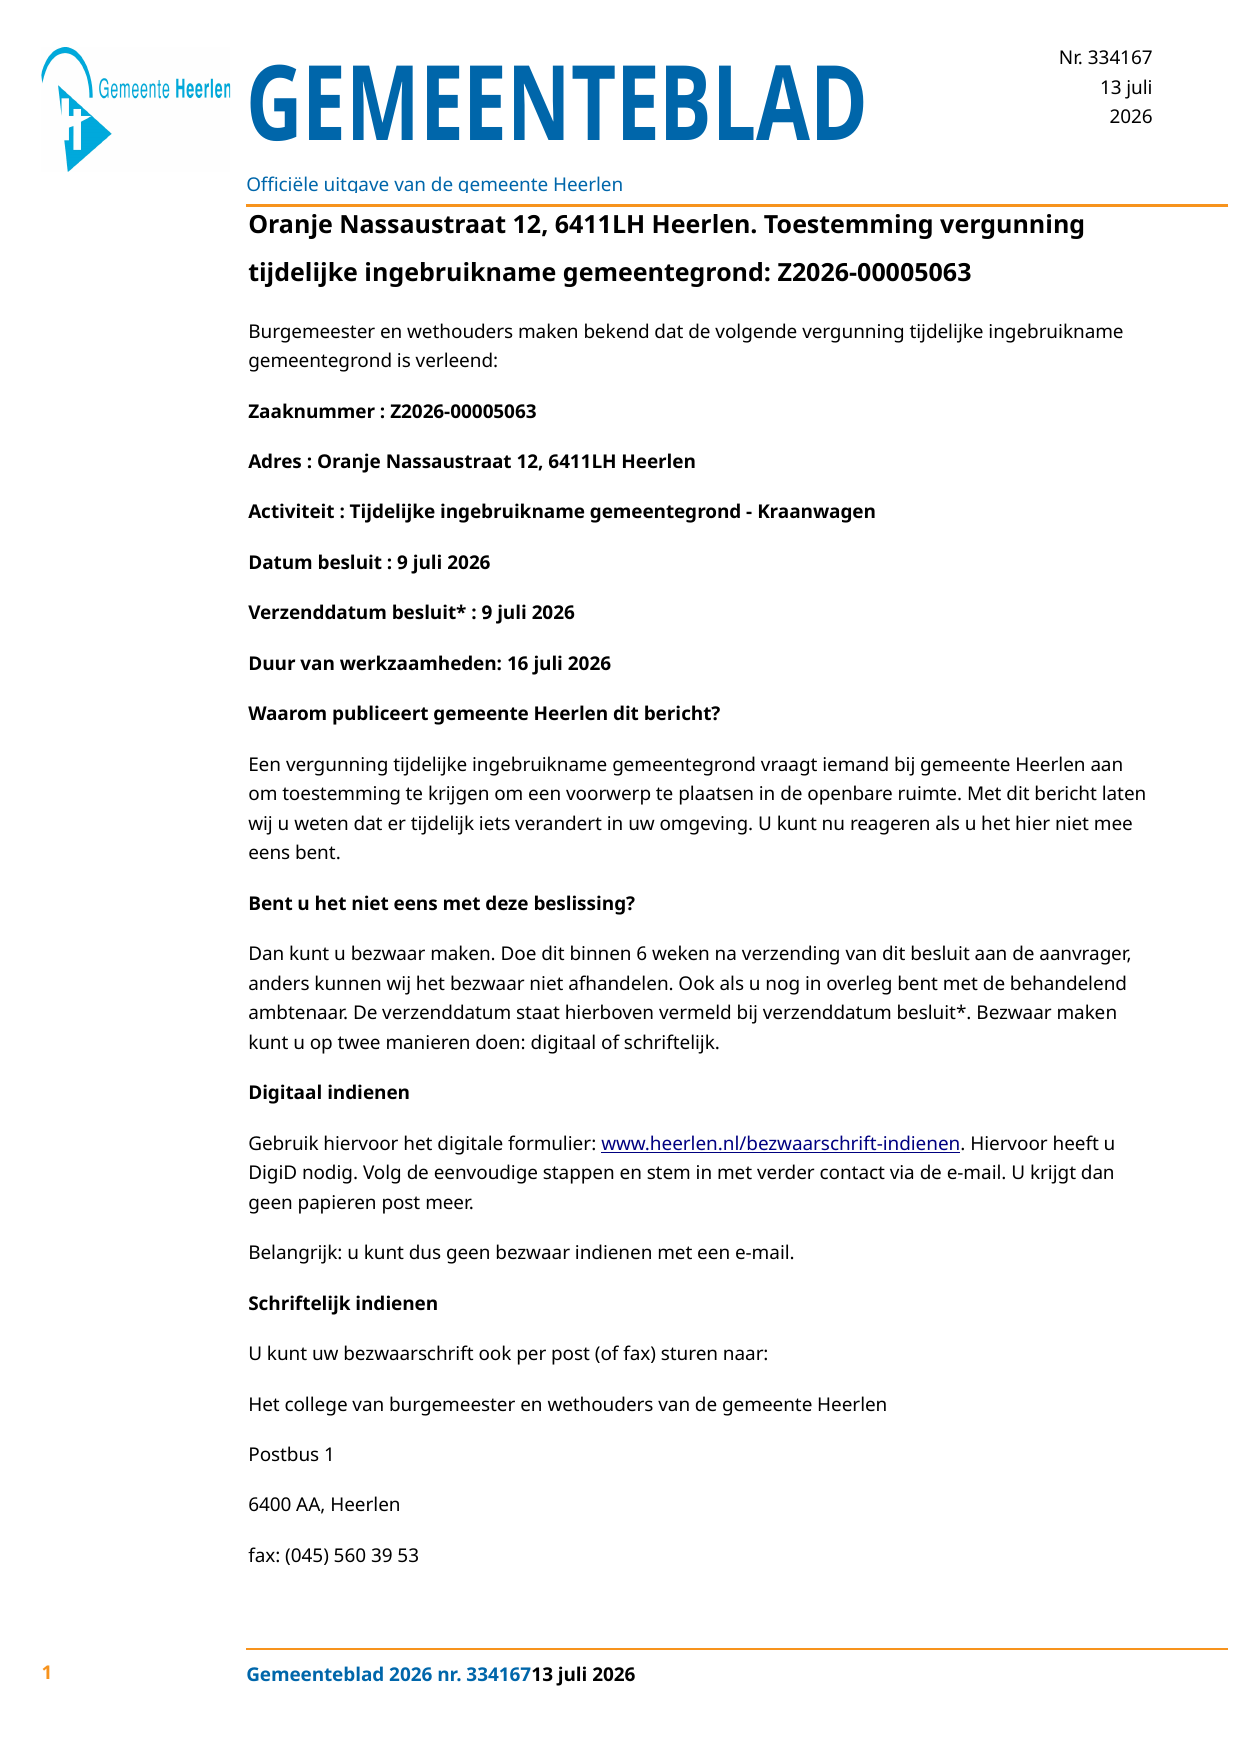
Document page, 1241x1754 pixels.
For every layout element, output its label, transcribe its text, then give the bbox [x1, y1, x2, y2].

text Digitaal indienen [248, 1079, 1152, 1105]
text Duur van werkzaamheden: 16 juli 2026 [248, 650, 1152, 676]
text Activiteit : Tijdelijke ingebruikname gemeentegrond - Kraanwagen [248, 499, 1152, 524]
text Postbus 1 [248, 1441, 1152, 1467]
text Zaaknummer : Z2026-00005063 [248, 398, 1152, 424]
text Een vergunning tijdelijke ingebruikname gemeentegrond vraagt iemand bij gemeente Heerlen aan om toestemming te krijgen om een voorwerp te plaatsen in de openbare ruimte. Met dit bericht laten wij u weten dat er tijdelijk iets verandert in uw omgeving. U kunt nu reageren als u het hier niet mee eens bent. [248, 751, 1152, 865]
text Waarom publiceert gemeente Heerlen dit bericht? [248, 700, 1152, 726]
text U kunt uw bezwaarschrift ook per post (of fax) sturen naar: [248, 1340, 1152, 1366]
picture [41, 47, 59, 70]
text Het college van burgemeester en wethouders van de gemeente Heerlen [248, 1391, 1152, 1417]
text Gebruik hiervoor het digitale formulier: www.heerlen.nl/bezwaarschrift-indienen. Hiervoor heeft u DigiD nodig. Volg de eenvoudige stappen en stem in met verder contact via de e-mail. U krijgt dan geen papieren post meer. [248, 1130, 1152, 1215]
text 6400 AA, Heerlen [248, 1492, 1152, 1517]
text Belangrijk: u kunt dus geen bezwaar indienen met een e-mail. [248, 1239, 1152, 1265]
text Oranje Nassaustraat 12, 6411LH Heerlen. Toestemming vergunning tijdelijke ingebruikname gemeentegrond: Z2026-00005063 [248, 207, 1152, 288]
picture [41, 47, 231, 172]
text Burgemeester en wethouders maken bekend dat de volgende vergunning tijdelijke ingebruikname gemeentegrond is verleend: [248, 318, 1152, 373]
text Schriftelijk indienen [248, 1290, 1152, 1316]
text Verzenddatum besluit* : 9 juli 2026 [248, 599, 1152, 625]
text Bent u het niet eens met deze beslissing? [248, 890, 1152, 916]
text Dan kunt u bezwaar maken. Doe dit binnen 6 weken na verzending van dit besluit aan de aanvrager, anders kunnen wij het bezwaar niet afhandelen. Ook als u nog in overleg bent met de behandelend ambtenaar. De verzenddatum staat hierboven vermeld bij verzenddatum besluit*. Bezwaar maken kunt u op twee manieren doen: digitaal of schriftelijk. [248, 940, 1152, 1055]
text fax: (045) 560 39 53 [248, 1542, 1152, 1568]
text Datum besluit : 9 juli 2026 [248, 549, 1152, 575]
text Adres : Oranje Nassaustraat 12, 6411LH Heerlen [248, 448, 1152, 474]
